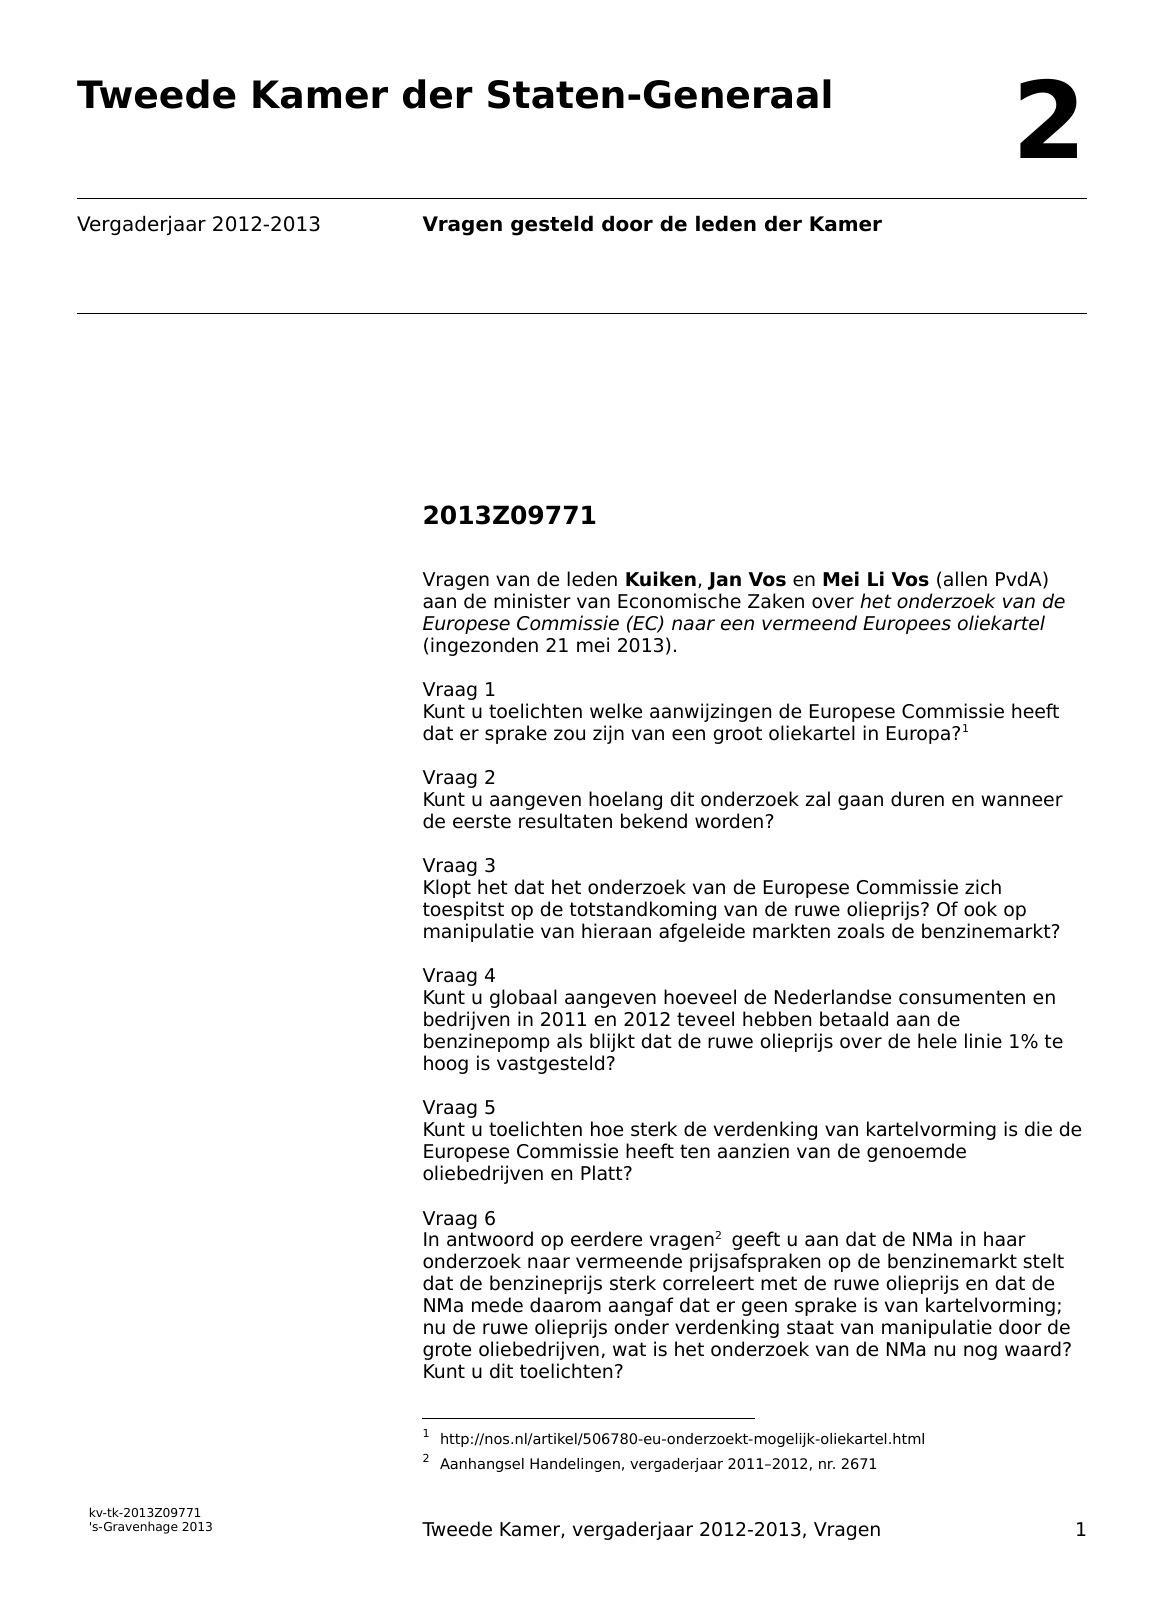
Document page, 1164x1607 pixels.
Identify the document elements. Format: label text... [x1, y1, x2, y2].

text 2013Z09771 [422, 501, 1087, 531]
text Aanhangsel Handelingen, vergaderjaar 2011–2012, nr. 2671 [422, 1452, 1087, 1474]
text Vraag 2 [422, 767, 1087, 789]
table_cell Vergaderjaar 2012-2013 [77, 199, 422, 313]
text Kunt u globaal aangeven hoeveel de Nederlandse consumenten en bedrijven in 2011 en 2012 teveel hebben betaald aan de benzinepomp als blijkt dat de ruwe olieprijs over de hele linie 1% te hoog is vastgesteld? [422, 987, 1087, 1075]
text Klopt het dat het onderzoek van de Europese Commissie zich toespitst op de totstandkoming van de ruwe olieprijs? Of ook op manipulatie van hieraan afgeleide markten zoals de benzinemarkt? [422, 877, 1087, 943]
text Vraag 5 [422, 1097, 1087, 1119]
text In antwoord op eerdere vragen geeft u aan dat de NMa in haar onderzoek naar vermeende prijsafspraken op de benzinemarkt stelt dat de benzineprijs sterk correleert met de ruwe olieprijs en dat de NMa mede daarom aangaf dat er geen sprake is van kartelvorming; nu de ruwe olieprijs onder verdenking staat van manipulatie door de grote oliebedrijven, wat is het onderzoek van de NMa nu nog waard? Kunt u dit toelichten? [422, 1229, 1087, 1383]
text Kunt u toelichten hoe sterk de verdenking van kartelvorming is die de Europese Commissie heeft ten aanzien van de genoemde oliebedrijven en Platt? [422, 1119, 1087, 1185]
text kv-tk-2013Z09771 [88, 1506, 323, 1520]
text Vraag 4 [422, 965, 1087, 987]
text Kunt u aangeven hoelang dit onderzoek zal gaan duren en wanneer de eerste resultaten bekend worden? [422, 789, 1087, 833]
text 's-Gravenhage 2013 [88, 1520, 323, 1534]
text Vragen van de leden Kuiken, Jan Vos en Mei Li Vos (allen PvdA) aan de minister van Economische Zaken over het onderzoek van de Europese Commissie (EC) naar een vermeend Europees oliekartel (ingezonden 21 mei 2013). [422, 569, 1087, 657]
table_header Tweede Kamer der Staten-Generaal [77, 59, 886, 198]
table_header 2 [886, 59, 1087, 198]
table_cell Vragen gesteld door de leden der Kamer [422, 199, 1087, 313]
text http://nos.nl/artikel/506780-eu-onderzoekt-mogelijk-oliekartel.html [422, 1427, 1087, 1449]
text Kunt u toelichten welke aanwijzingen de Europese Commissie heeft dat er sprake zou zijn van een groot oliekartel in Europa? [422, 701, 1087, 745]
text Vraag 6 [422, 1207, 1087, 1229]
text Vraag 3 [422, 855, 1087, 877]
text Vraag 1 [422, 679, 1087, 701]
